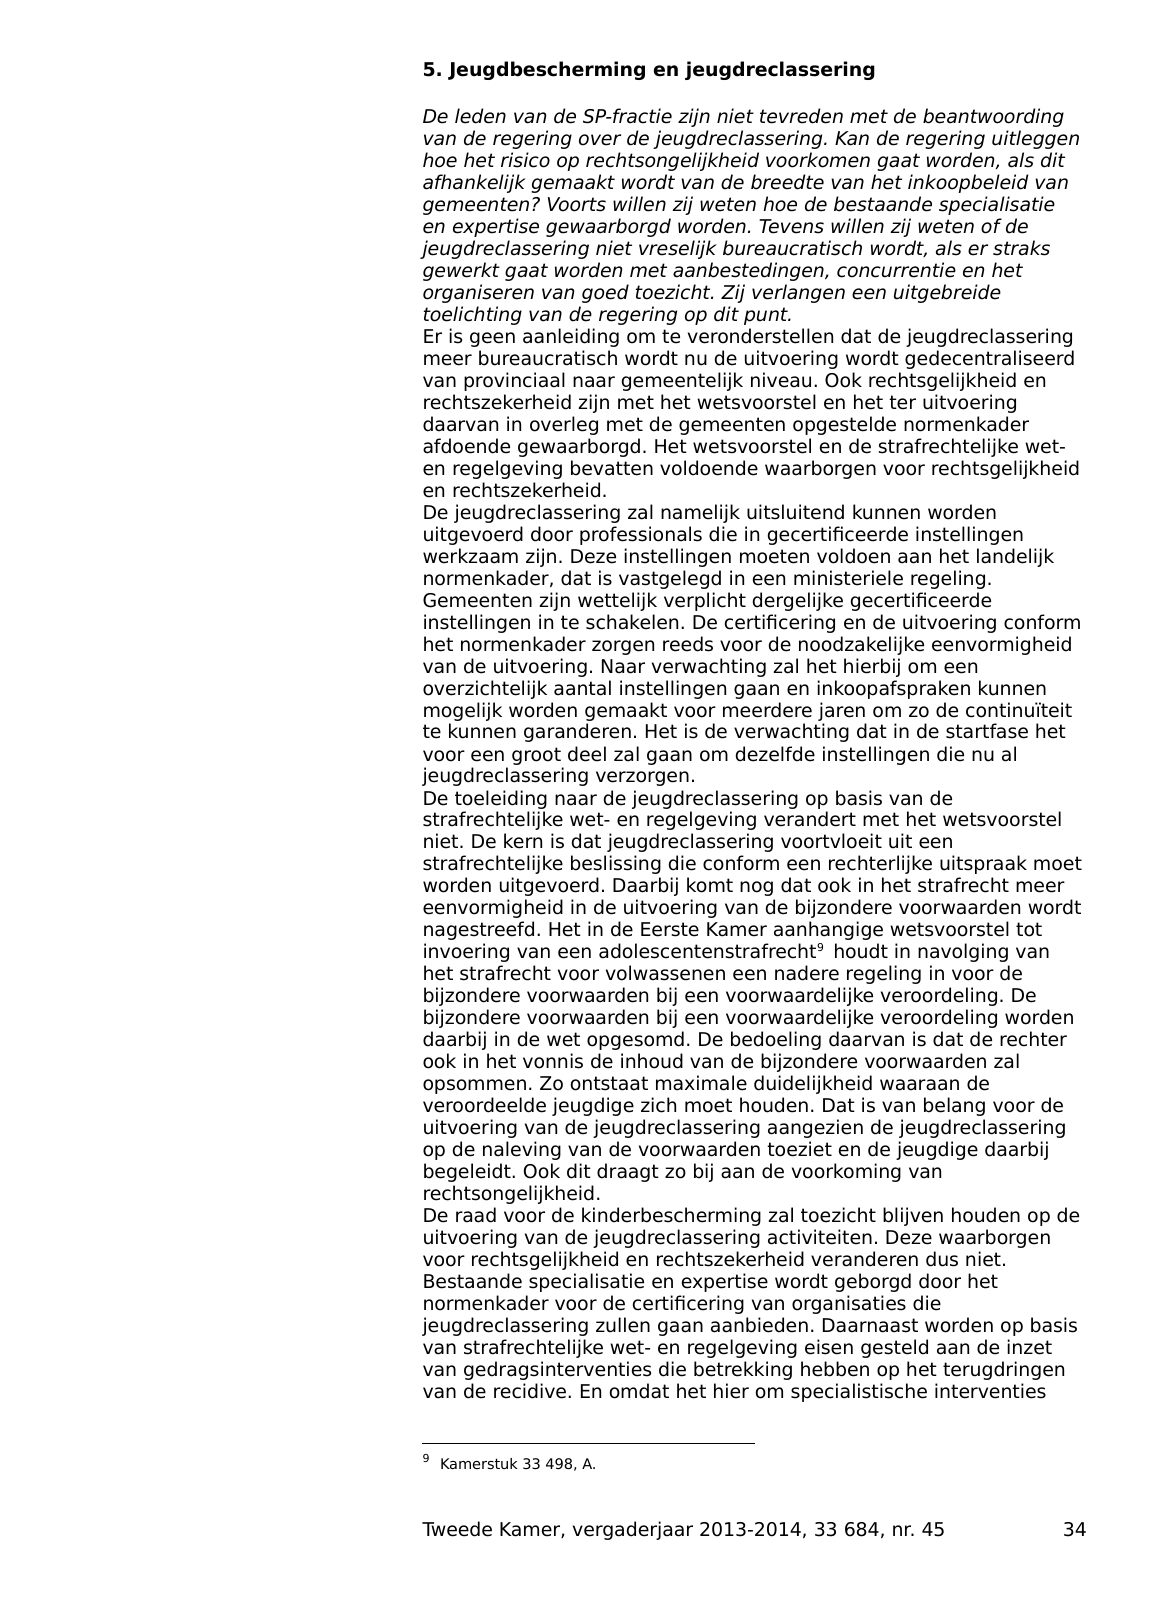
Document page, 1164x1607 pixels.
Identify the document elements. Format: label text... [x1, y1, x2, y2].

text Er is geen aanleiding om te veronderstellen dat de jeugdreclassering meer bureaucratisch wordt nu de uitvoering wordt gedecentraliseerd van provinciaal naar gemeentelijk niveau. Ook rechtsgelijkheid en rechtszekerheid zijn met het wetsvoorstel en het ter uitvoering daarvan in overleg met de gemeenten opgestelde normenkader afdoende gewaarborgd. Het wetsvoorstel en de strafrechtelijke wet- en regelgeving bevatten voldoende waarborgen voor rechtsgelijkheid en rechtszekerheid. [422, 326, 1087, 502]
subtitle 5. Jeugdbescherming en jeugdreclassering [422, 59, 1087, 81]
text De raad voor de kinderbescherming zal toezicht blijven houden op de uitvoering van de jeugdreclassering activiteiten. Deze waarborgen voor rechtsgelijkheid en rechtszekerheid veranderen dus niet. [422, 1205, 1087, 1271]
text Kamerstuk 33 498, A. [422, 1452, 1087, 1474]
text De jeugdreclassering zal namelijk uitsluitend kunnen worden uitgevoerd door professionals die in gecertificeerde instellingen werkzaam zijn. Deze instellingen moeten voldoen aan het landelijk normenkader, dat is vastgelegd in een ministeriele regeling. Gemeenten zijn wettelijk verplicht dergelijke gecertificeerde instellingen in te schakelen. De certificering en de uitvoering conform het normenkader zorgen reeds voor de noodzakelijke eenvormigheid van de uitvoering. Naar verwachting zal het hierbij om een overzichtelijk aantal instellingen gaan en inkoopafspraken kunnen mogelijk worden gemaakt voor meerdere jaren om zo de continuïteit te kunnen garanderen. Het is de verwachting dat in de startfase het voor een groot deel zal gaan om dezelfde instellingen die nu al jeugdreclassering verzorgen. [422, 502, 1087, 787]
text Bestaande specialisatie en expertise wordt geborgd door het normenkader voor de certificering van organisaties die jeugdreclassering zullen gaan aanbieden. Daarnaast worden op basis van strafrechtelijke wet- en regelgeving eisen gesteld aan de inzet van gedragsinterventies die betrekking hebben op het terugdringen van de recidive. En omdat het hier om specialistische interventies [422, 1271, 1087, 1403]
text De toeleiding naar de jeugdreclassering op basis van de strafrechtelijke wet- en regelgeving verandert met het wetsvoorstel niet. De kern is dat jeugdreclassering voortvloeit uit een strafrechtelijke beslissing die conform een rechterlijke uitspraak moet worden uitgevoerd. Daarbij komt nog dat ook in het strafrecht meer eenvormigheid in de uitvoering van de bijzondere voorwaarden wordt nagestreefd. Het in de Eerste Kamer aanhangige wetsvoorstel tot invoering van een adolescentenstrafrecht houdt in navolging van het strafrecht voor volwassenen een nadere regeling in voor de bijzondere voorwaarden bij een voorwaardelijke veroordeling. De bijzondere voorwaarden bij een voorwaardelijke veroordeling worden daarbij in de wet opgesomd. De bedoeling daarvan is dat de rechter ook in het vonnis de inhoud van de bijzondere voorwaarden zal opsommen. Zo ontstaat maximale duidelijkheid waaraan de veroordeelde jeugdige zich moet houden. Dat is van belang voor de uitvoering van de jeugdreclassering aangezien de jeugdreclassering op de naleving van de voorwaarden toeziet en de jeugdige daarbij begeleidt. Ook dit draagt zo bij aan de voorkoming van rechtsongelijkheid. [422, 787, 1087, 1205]
text De leden van de SP-fractie zijn niet tevreden met de beantwoording van de regering over de jeugdreclassering. Kan de regering uitleggen hoe het risico op rechtsongelijkheid voorkomen gaat worden, als dit afhankelijk gemaakt wordt van de breedte van het inkoopbeleid van gemeenten? Voorts willen zij weten hoe de bestaande specialisatie en expertise gewaarborgd worden. Tevens willen zij weten of de jeugdreclassering niet vreselijk bureaucratisch wordt, als er straks gewerkt gaat worden met aanbestedingen, concurrentie en het organiseren van goed toezicht. Zij verlangen een uitgebreide toelichting van de regering op dit punt. [422, 106, 1087, 326]
